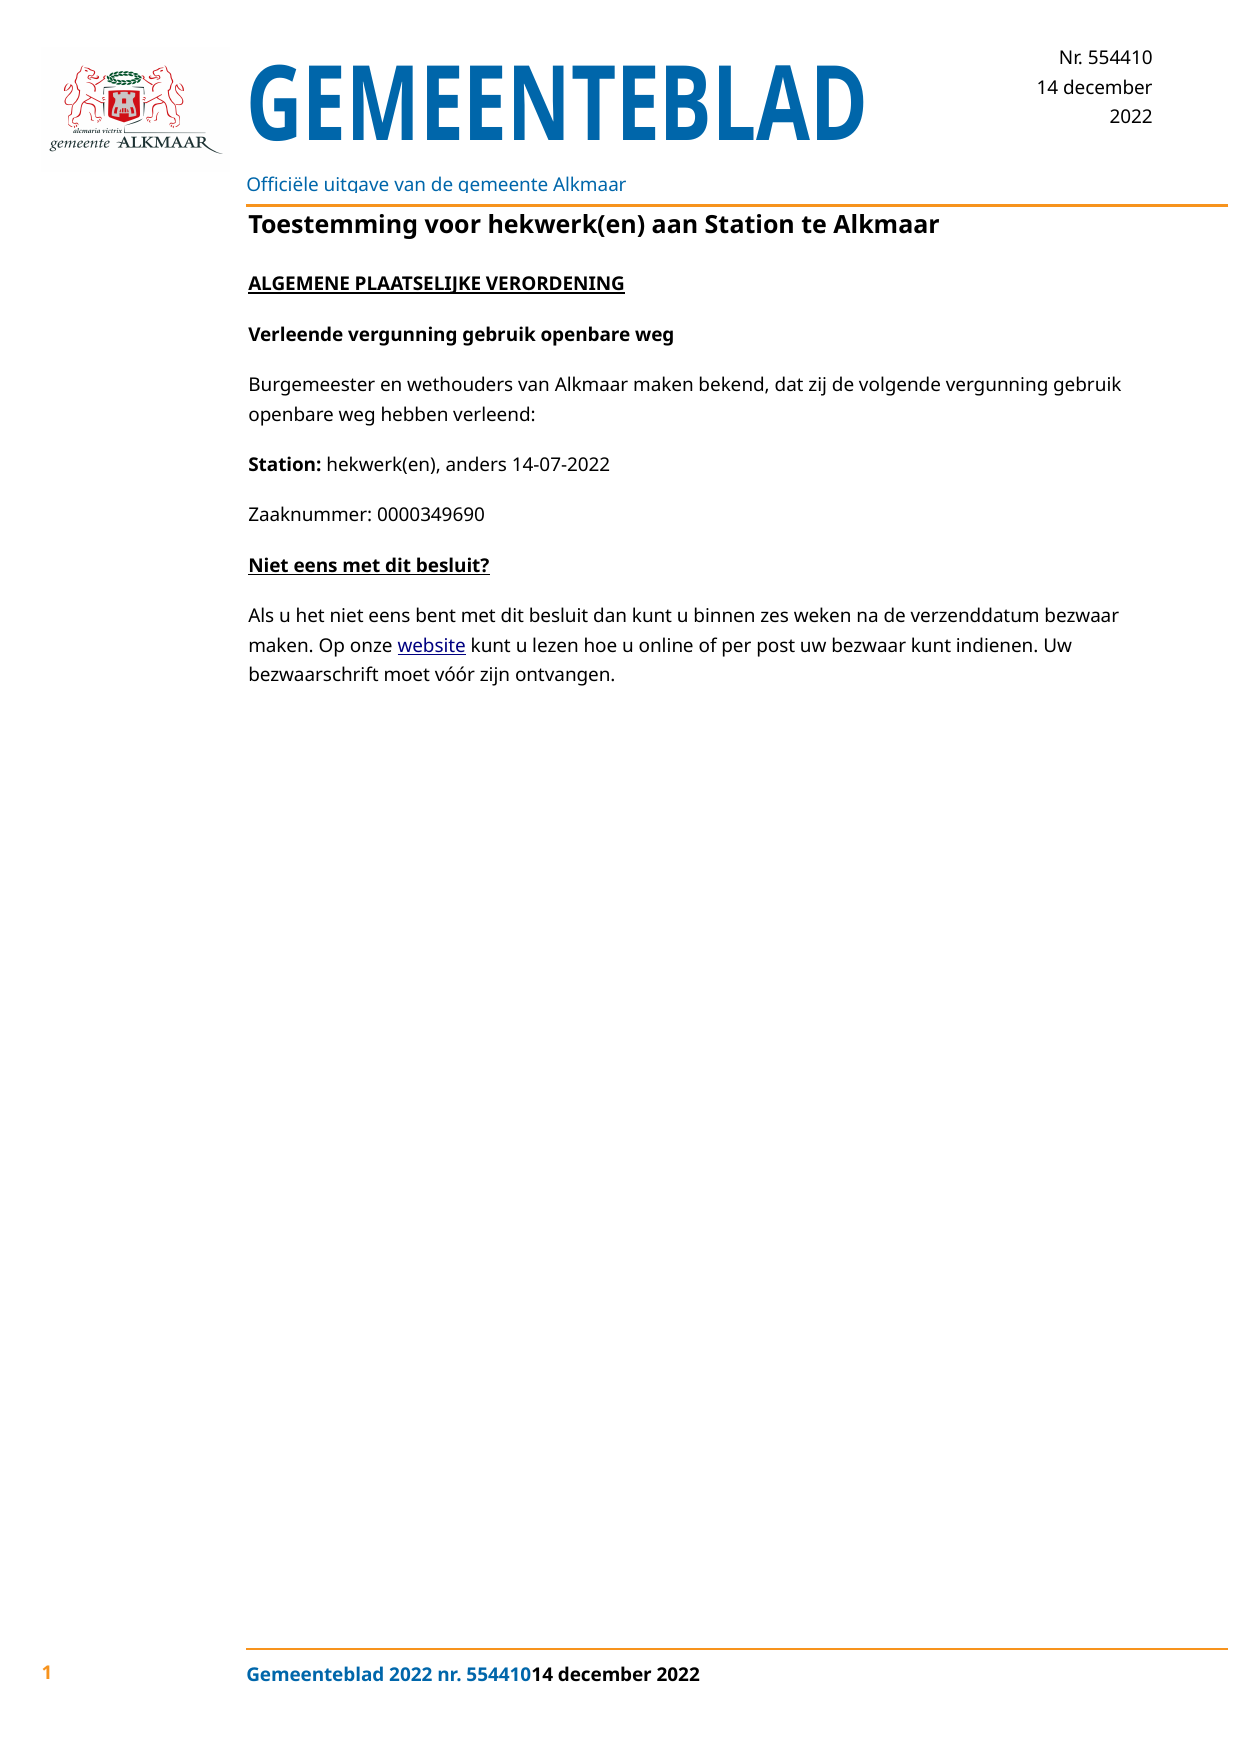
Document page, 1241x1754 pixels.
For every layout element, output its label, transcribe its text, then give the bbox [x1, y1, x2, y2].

text Verleende vergunning gebruik openbare weg [248, 321, 1152, 346]
text Toestemming voor hekwerk(en) aan Station te Alkmaar [248, 207, 1152, 241]
text Als u het niet eens bent met dit besluit dan kunt u binnen zes weken na de verzenddatum bezwaar maken. Op onze website kunt u lezen hoe u online of per post uw bezwaar kunt indienen. Uw bezwaarschrift moet vóór zijn ontvangen. [248, 602, 1152, 687]
picture [41, 47, 231, 172]
text Zaaknummer: 0000349690 [248, 502, 1152, 527]
text Niet eens met dit besluit? [248, 552, 1152, 578]
text Burgemeester en wethouders van Alkmaar maken bekend, dat zij de volgende vergunning gebruik openbare weg hebben verleend: [248, 371, 1152, 426]
text ALGEMENE PLAATSELIJKE VERORDENING [248, 270, 1152, 296]
text Station: hekwerk(en), anders 14-07-2022 [248, 451, 1152, 477]
